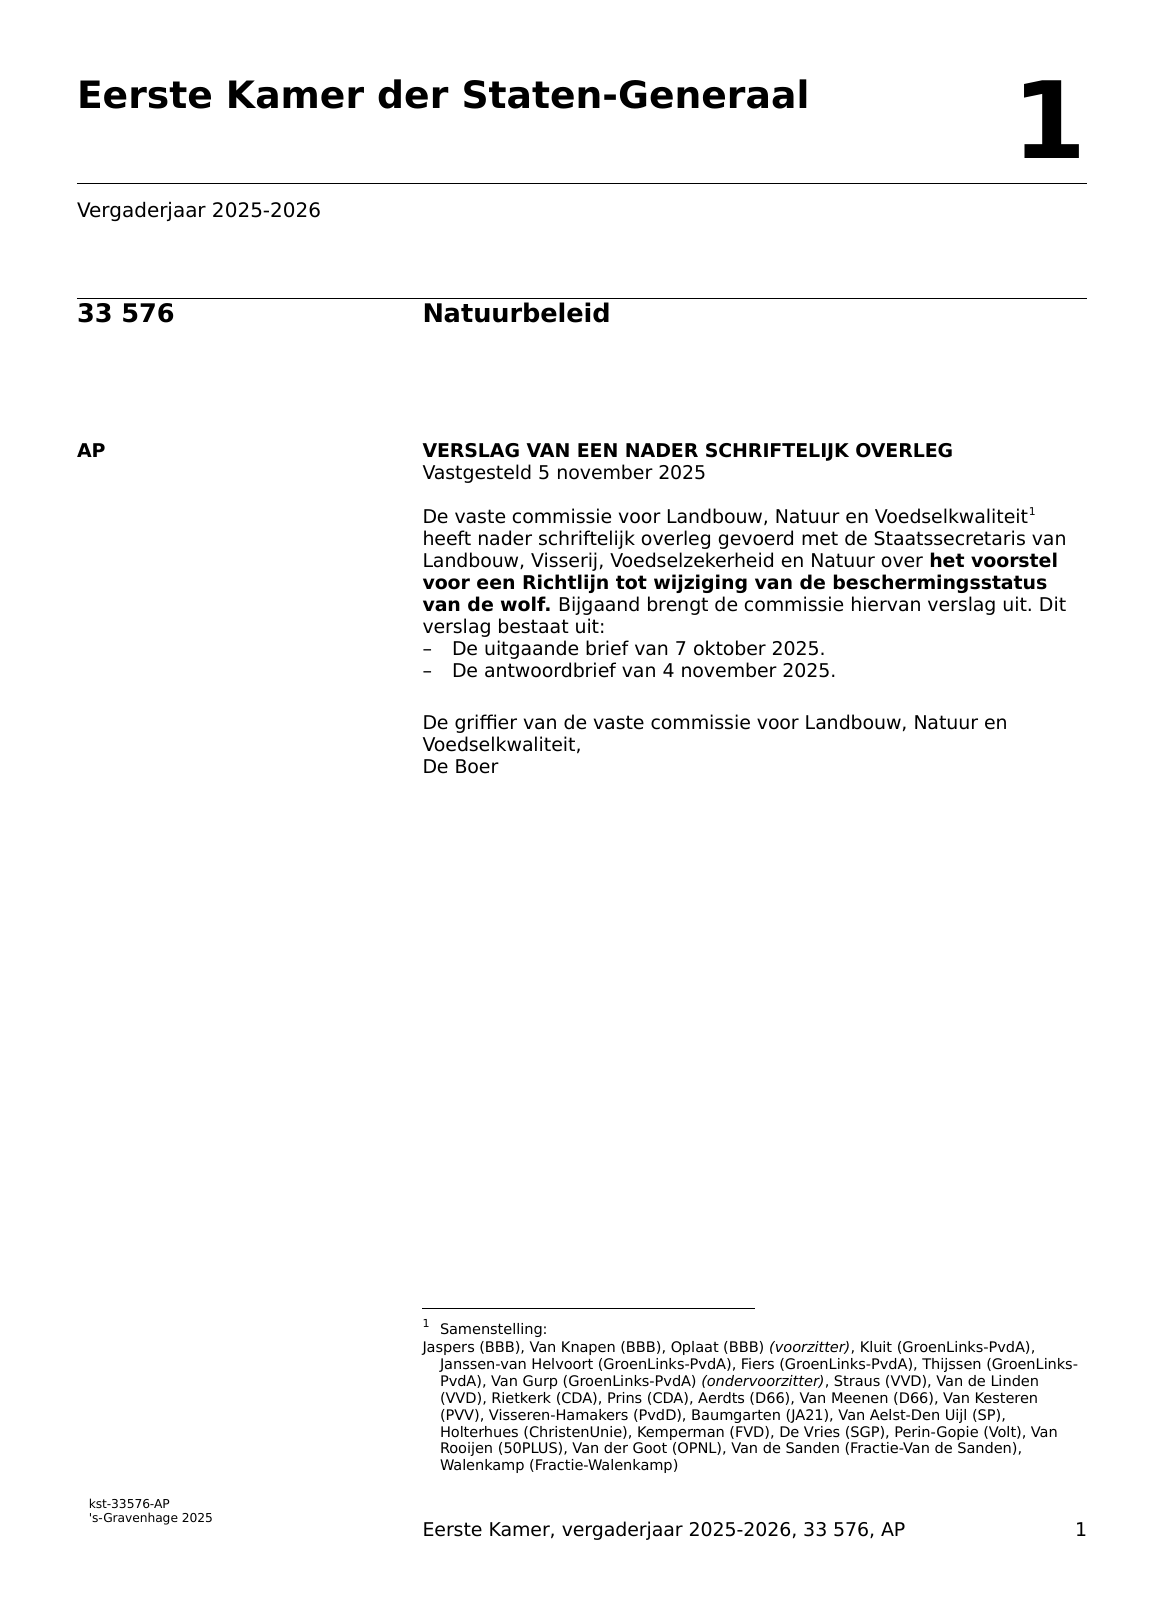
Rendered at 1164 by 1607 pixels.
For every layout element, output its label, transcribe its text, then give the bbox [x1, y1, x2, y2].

text Samenstelling: [422, 1317, 1087, 1339]
table_header 1 [886, 59, 1087, 183]
text – De antwoordbrief van 4 november 2025. [422, 660, 1087, 682]
text De griffier van de vaste commissie voor Landbouw, Natuur en Voedselkwaliteit, De Boer [422, 712, 1087, 778]
text De vaste commissie voor Landbouw, Natuur en Voedselkwaliteit heeft nader schriftelijk overleg gevoerd met de Staatssecretaris van Landbouw, Visserij, Voedselzekerheid en Natuur over het voorstel voor een Richtlijn tot wijziging van de beschermingsstatus van de wolf. Bijgaand brengt de commissie hiervan verslag uit. Dit verslag bestaat uit: [422, 506, 1087, 638]
subtitle AP VERSLAG VAN EEN NADER SCHRIFTELIJK OVERLEG [77, 440, 1087, 462]
text kst-33576-AP [88, 1497, 323, 1511]
table_header Eerste Kamer der Staten-Generaal [77, 59, 886, 183]
text – De uitgaande brief van 7 oktober 2025. [422, 638, 1087, 660]
text Jaspers (BBB), Van Knapen (BBB), Oplaat (BBB) (voorzitter), Kluit (GroenLinks-PvdA), Janssen-van Helvoort (GroenLinks-PvdA), Fiers (GroenLinks-PvdA), Thijssen (GroenLinks-PvdA), Van Gurp (GroenLinks-PvdA) (ondervoorzitter), Straus (VVD), Van de Linden (VVD), Rietkerk (CDA), Prins (CDA), Aerdts (D66), Van Meenen (D66), Van Kesteren (PVV), Visseren-Hamakers (PvdD), Baumgarten (JA21), Van Aelst-Den Uijl (SP), Holterhues (ChristenUnie), Kemperman (FVD), De Vries (SGP), Perin-Gopie (Volt), Van Rooijen (50PLUS), Van der Goot (OPNL), Van de Sanden (Fractie-Van de Sanden), Walenkamp (Fractie-Walenkamp) [422, 1339, 1087, 1474]
text 's-Gravenhage 2025 [88, 1511, 323, 1525]
text Vastgesteld 5 november 2025 [422, 462, 1087, 484]
subtitle 33 576 Natuurbeleid [77, 299, 1087, 329]
table_cell Vergaderjaar 2025-2026 [77, 184, 1087, 298]
